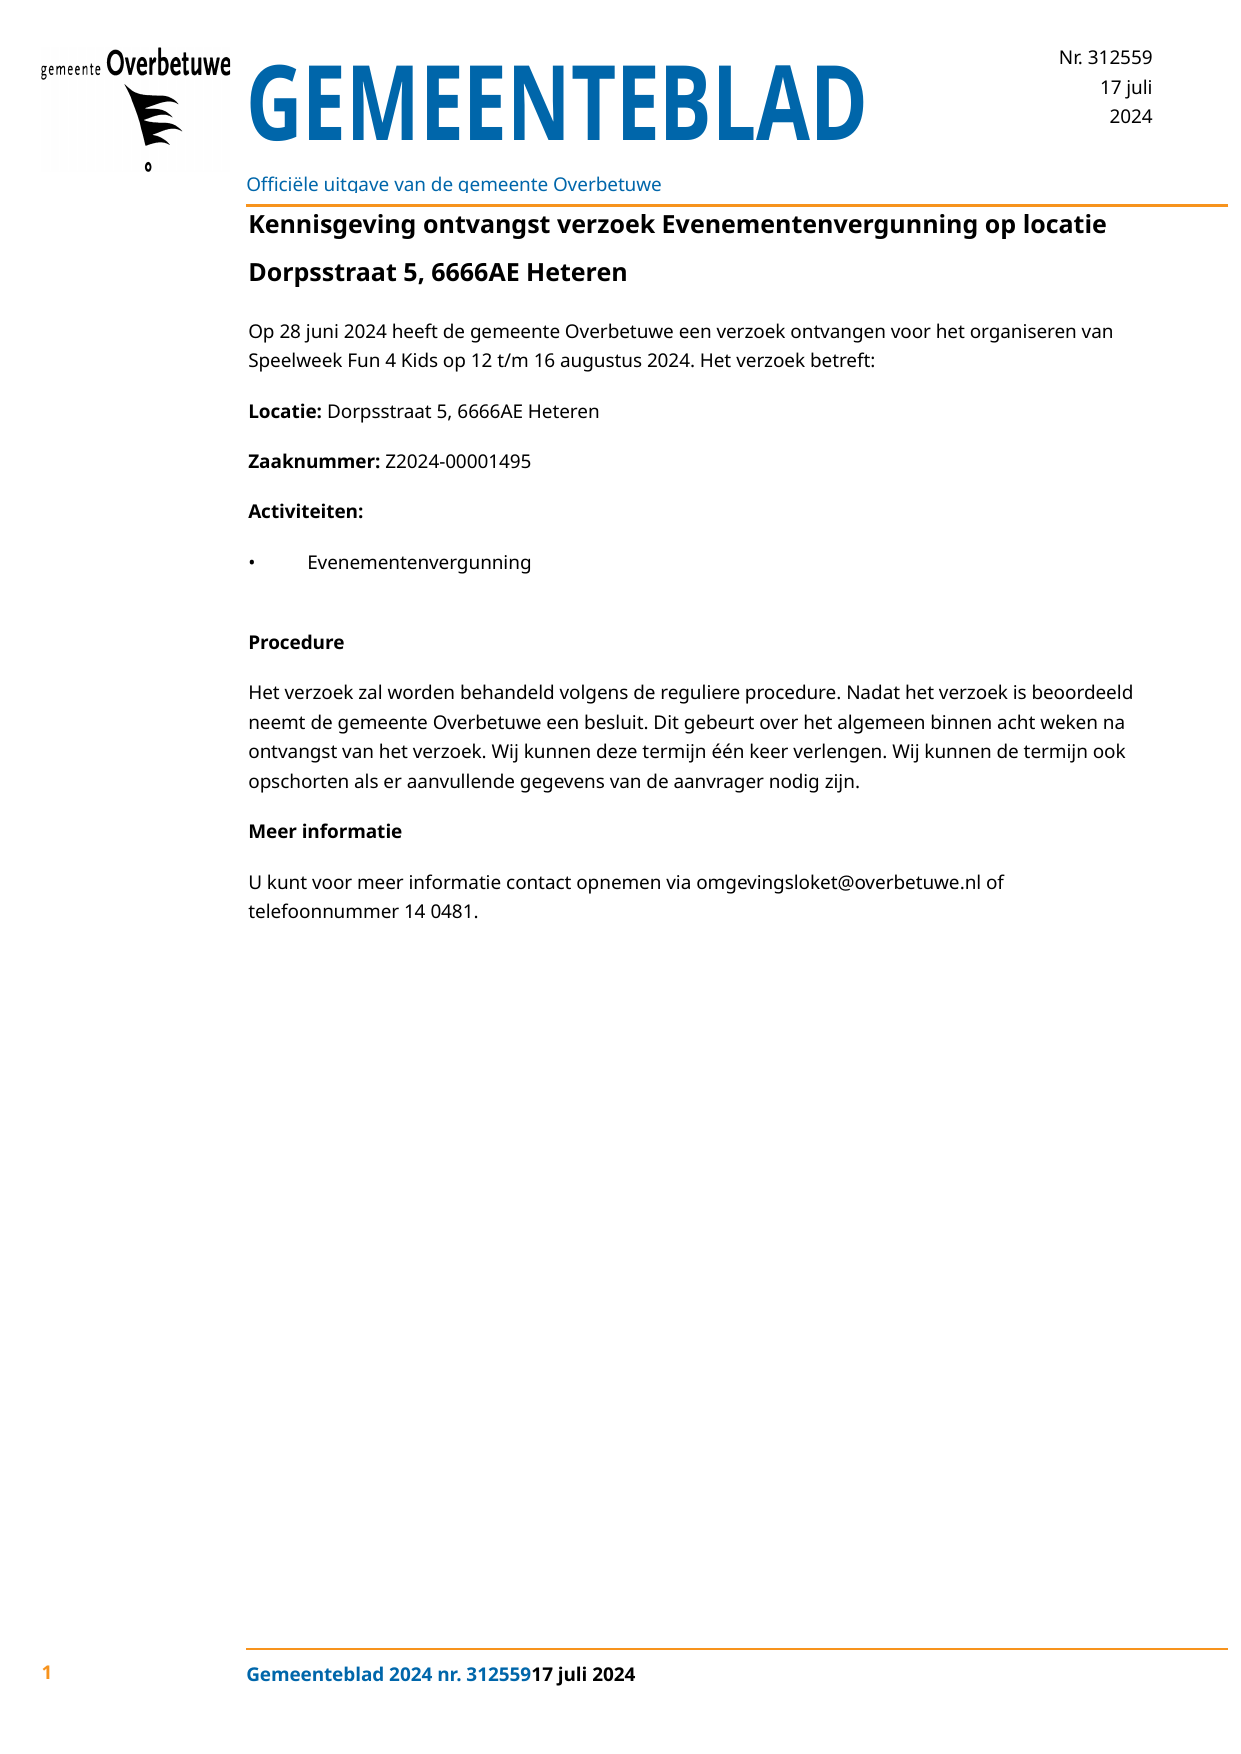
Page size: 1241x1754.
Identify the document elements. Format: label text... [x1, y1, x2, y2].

text Zaaknummer: Z2024-00001495 [248, 448, 1152, 474]
text Procedure [248, 629, 1152, 655]
text Kennisgeving ontvangst verzoek Evenementenvergunning op locatie Dorpsstraat 5, 6666AE Heteren [248, 207, 1152, 288]
picture [41, 47, 231, 172]
text Op 28 juni 2024 heeft de gemeente Overbetuwe een verzoek ontvangen voor het organiseren van Speelweek Fun 4 Kids op 12 t/m 16 augustus 2024. Het verzoek betreft: [248, 318, 1152, 373]
text Locatie: Dorpsstraat 5, 6666AE Heteren [248, 398, 1152, 424]
text Het verzoek zal worden behandeld volgens de reguliere procedure. Nadat het verzoek is beoordeeld neemt de gemeente Overbetuwe een besluit. Dit gebeurt over het algemeen binnen acht weken na ontvangst van het verzoek. Wij kunnen deze termijn één keer verlengen. Wij kunnen de termijn ook opschorten als er aanvullende gegevens van de aanvrager nodig zijn. [248, 679, 1152, 794]
list Evenementenvergunning [248, 549, 1152, 575]
text Activiteiten: [248, 499, 1152, 524]
text U kunt voor meer informatie contact opnemen via omgevingsloket@overbetuwe.nl of telefoonnummer 14 0481. [248, 869, 1152, 924]
text Meer informatie [248, 819, 1152, 844]
